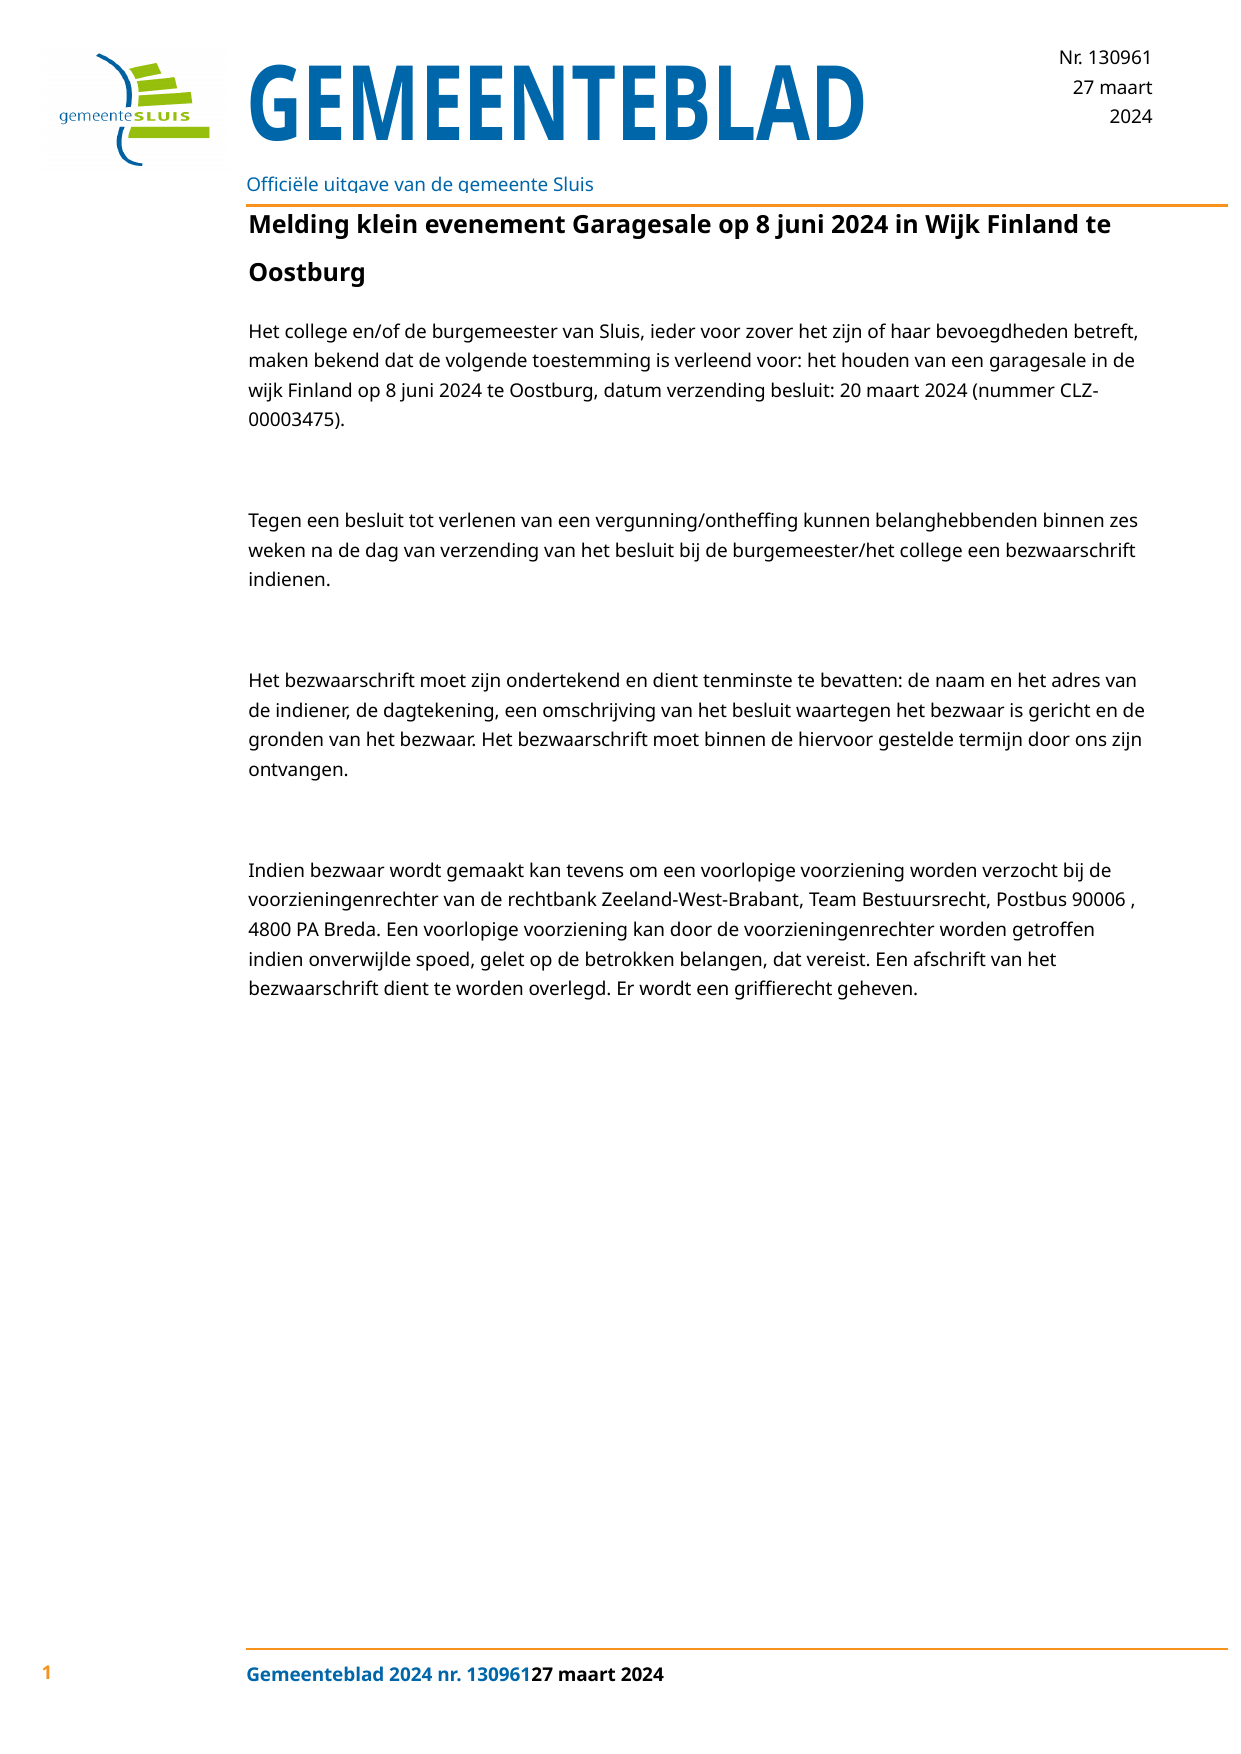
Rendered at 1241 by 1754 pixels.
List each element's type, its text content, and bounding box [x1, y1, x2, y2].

text Tegen een besluit tot verlenen van een vergunning/ontheffing kunnen belanghebbenden binnen zes weken na de dag van verzending van het besluit bij de burgemeester/het college een bezwaarschrift indienen. [248, 507, 1152, 592]
picture [41, 47, 231, 172]
text Het bezwaarschrift moet zijn ondertekend en dient tenminste te bevatten: de naam en het adres van de indiener, de dagtekening, een omschrijving van het besluit waartegen het bezwaar is gericht en de gronden van het bezwaar. Het bezwaarschrift moet binnen de hiervoor gestelde termijn door ons zijn ontvangen. [248, 667, 1152, 782]
text Het college en/of de burgemeester van Sluis, ieder voor zover het zijn of haar bevoegdheden betreft, maken bekend dat de volgende toestemming is verleend voor: het houden van een garagesale in de wijk Finland op 8 juni 2024 te Oostburg, datum verzending besluit: 20 maart 2024 (nummer CLZ-00003475). [248, 318, 1152, 432]
text Indien bezwaar wordt gemaakt kan tevens om een voorlopige voorziening worden verzocht bij de voorzieningenrechter van de rechtbank Zeeland-West-Brabant, Team Bestuursrecht, Postbus 90006 , 4800 PA Breda. Een voorlopige voorziening kan door de voorzieningenrechter worden getroffen indien onverwijlde spoed, gelet op de betrokken belangen, dat vereist. Een afschrift van het bezwaarschrift dient te worden overlegd. Er wordt een griffierecht geheven. [248, 857, 1152, 1001]
text Melding klein evenement Garagesale op 8 juni 2024 in Wijk Finland te Oostburg [248, 207, 1152, 288]
